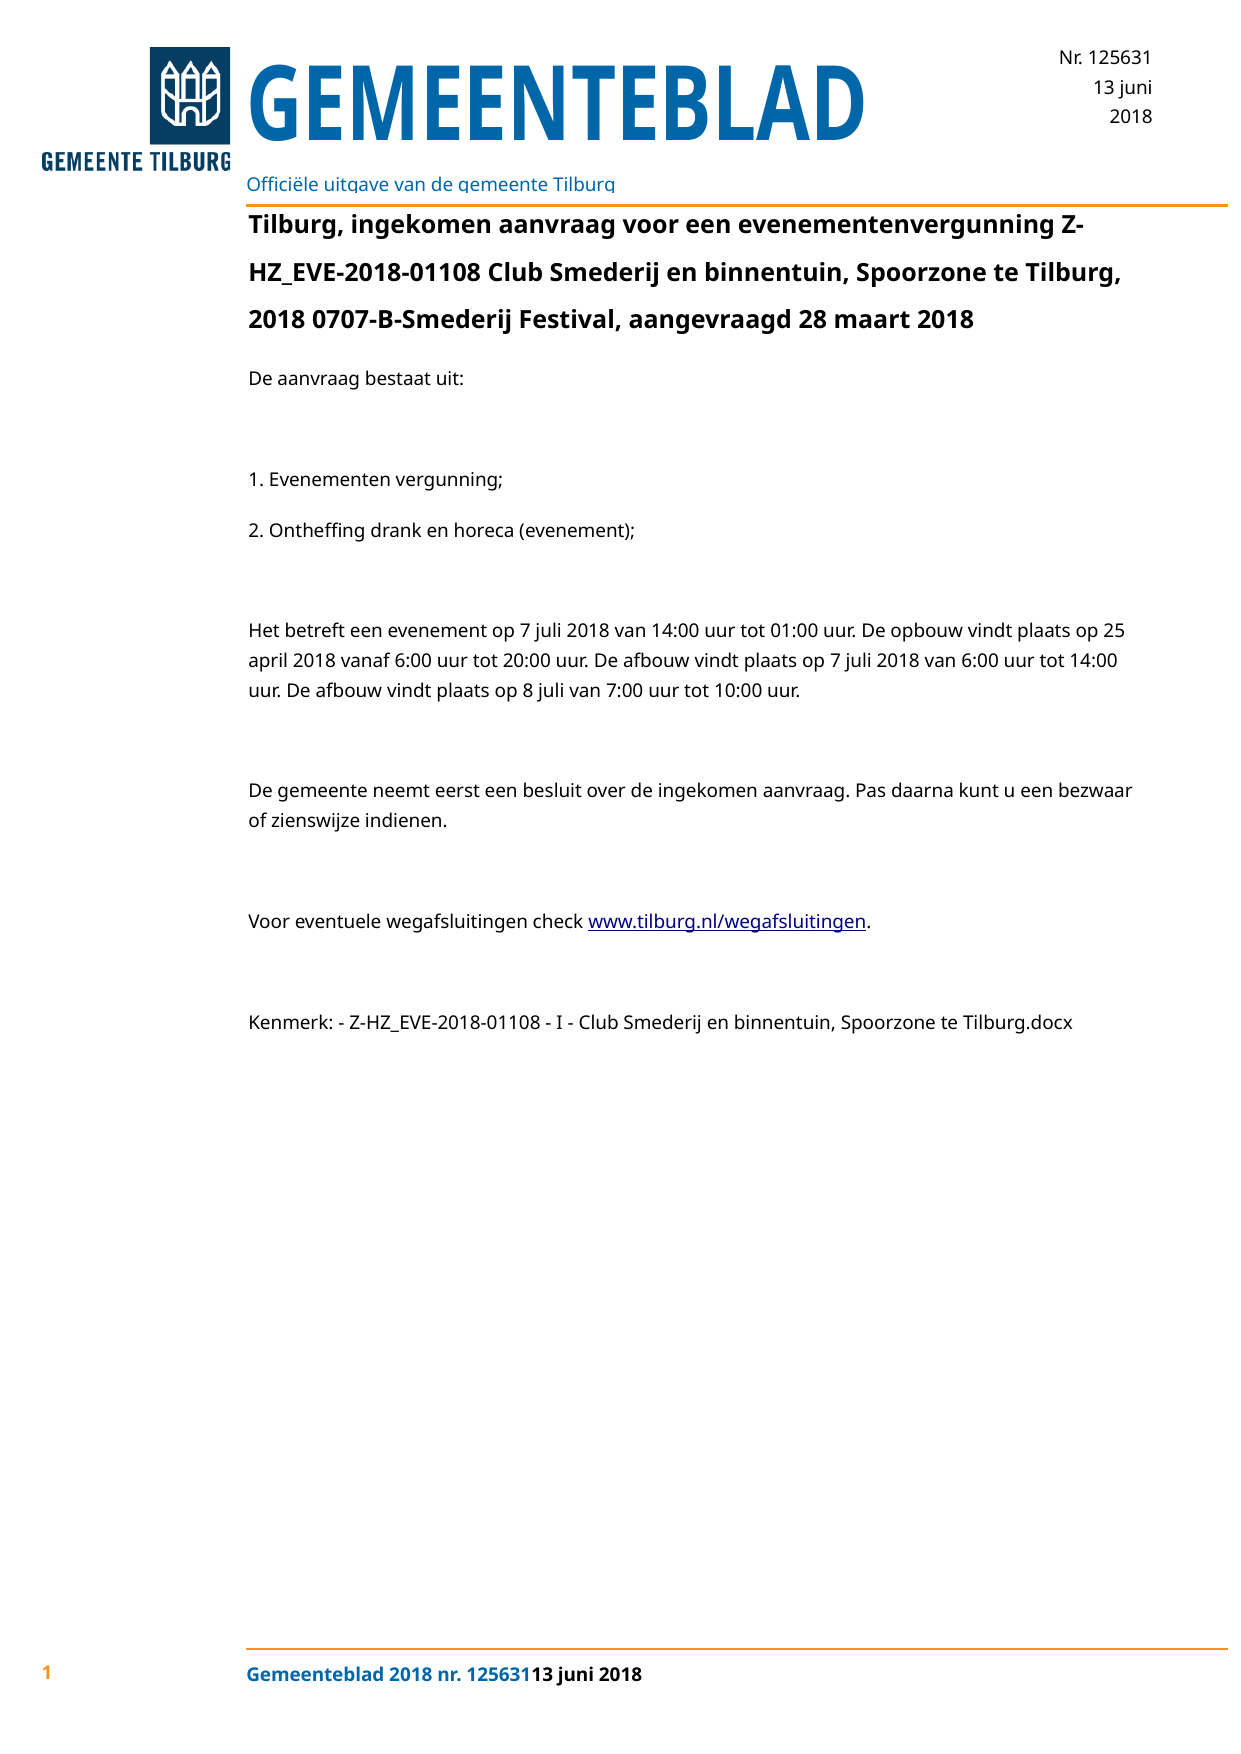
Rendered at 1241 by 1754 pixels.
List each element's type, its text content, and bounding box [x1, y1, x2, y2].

text Kenmerk: - Z-HZ_EVE-2018-01108 - I - Club Smederij en binnentuin, Spoorzone te Tilburg.docx [248, 1009, 1152, 1034]
text 2. Ontheffing drank en horeca (evenement); [248, 517, 1152, 542]
picture [41, 47, 231, 172]
text De aanvraag bestaat uit: [248, 366, 1152, 391]
text De gemeente neemt eerst een besluit over de ingekomen aanvraag. Pas daarna kunt u een bezwaar of zienswijze indienen. [248, 778, 1152, 833]
text Tilburg, ingekomen aanvraag voor een evenementenvergunning Z-HZ_EVE-2018-01108 Club Smederij en binnentuin, Spoorzone te Tilburg, 2018 0707-B-Smederij Festival, aangevraagd 28 maart 2018 [248, 207, 1152, 336]
text Het betreft een evenement op 7 juli 2018 van 14:00 uur tot 01:00 uur. De opbouw vindt plaats op 25 april 2018 vanaf 6:00 uur tot 20:00 uur. De afbouw vindt plaats op 7 juli 2018 van 6:00 uur tot 14:00 uur. De afbouw vindt plaats op 8 juli van 7:00 uur tot 10:00 uur. [248, 618, 1152, 702]
text 1. Evenementen vergunning; [248, 466, 1152, 492]
text Voor eventuele wegafsluitingen check www.tilburg.nl/wegafsluitingen. [248, 908, 1152, 934]
